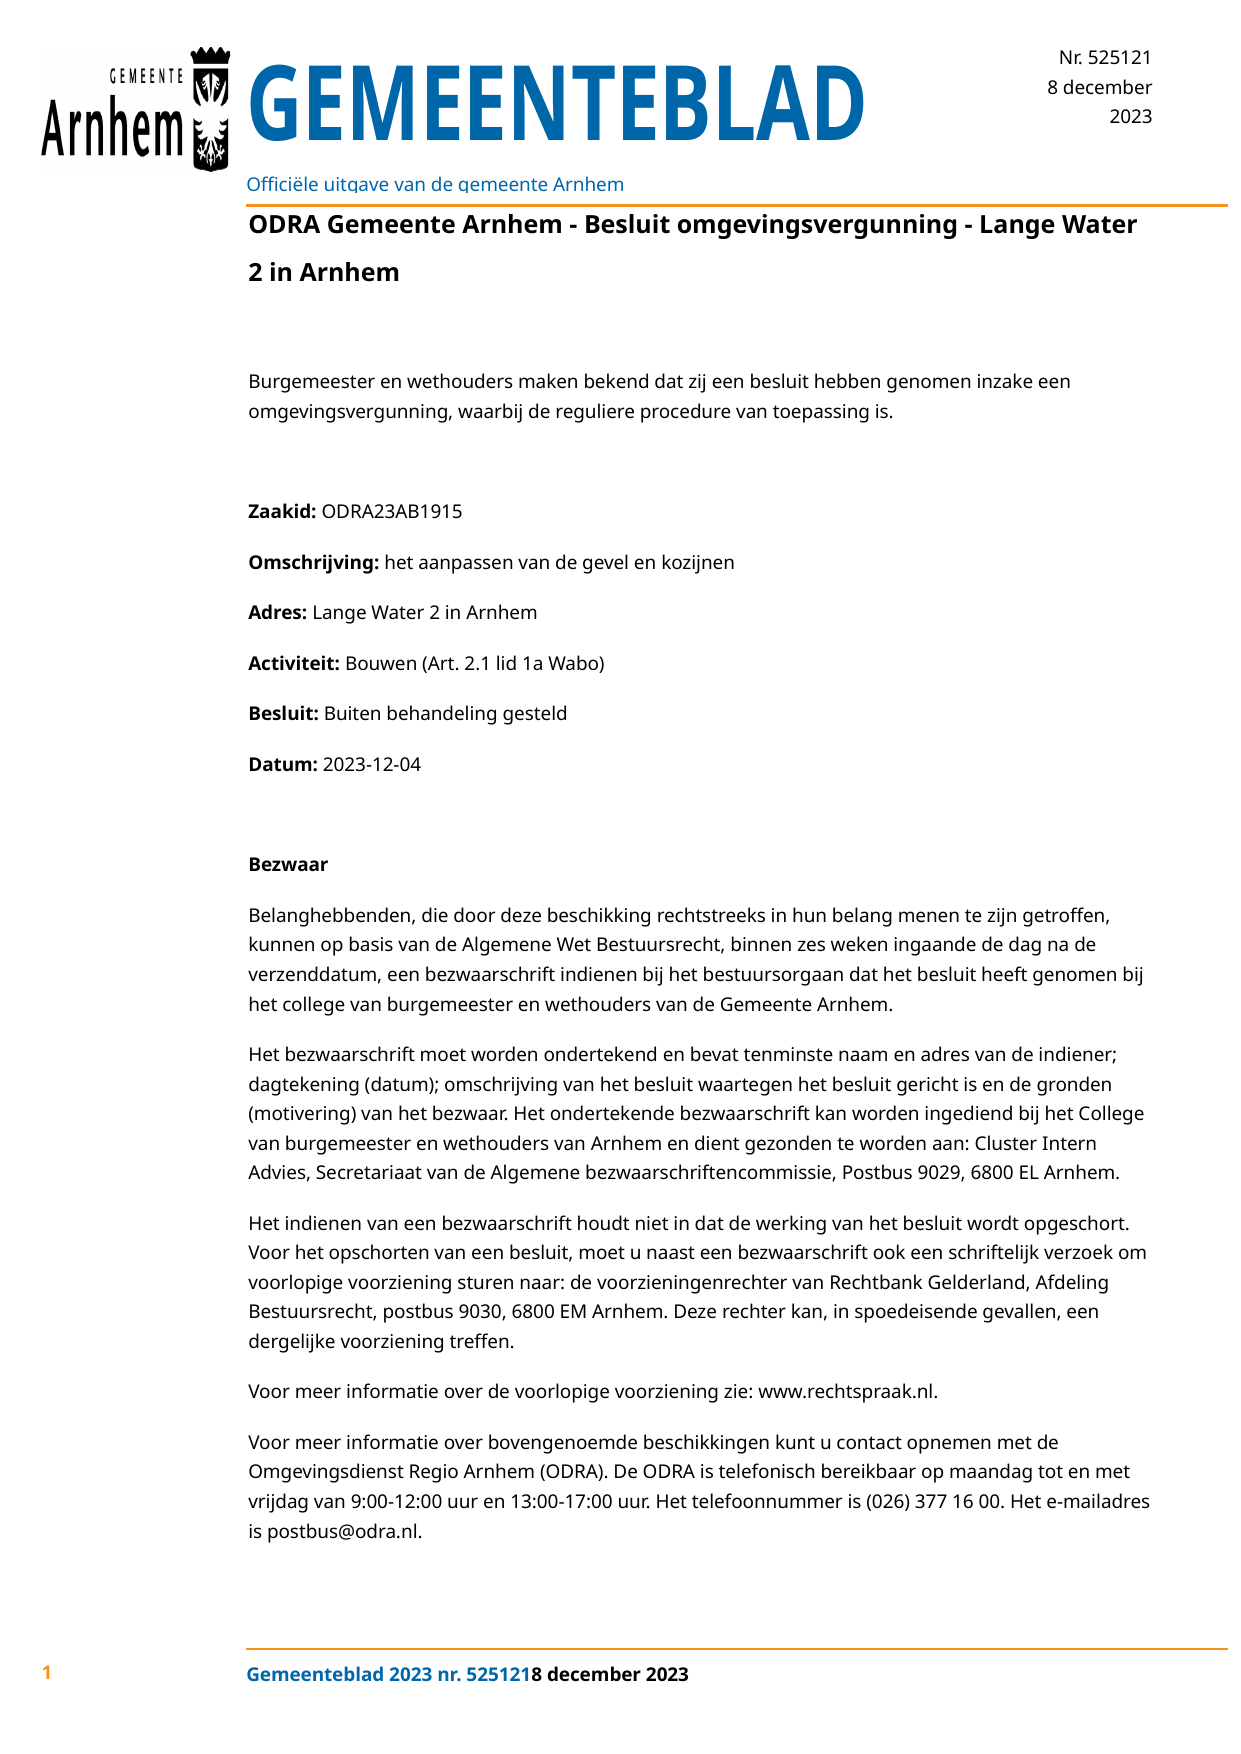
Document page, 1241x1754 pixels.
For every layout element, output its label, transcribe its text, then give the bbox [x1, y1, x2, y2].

text Zaakid: ODRA23AB1915 [248, 499, 1152, 524]
text Omschrijving: het aanpassen van de gevel en kozijnen [248, 549, 1152, 575]
text Besluit: Buiten behandeling gesteld [248, 700, 1152, 726]
text Voor meer informatie over bovengenoemde beschikkingen kunt u contact opnemen met de Omgevingsdienst Regio Arnhem (ODRA). De ODRA is telefonisch bereikbaar op maandag tot en met vrijdag van 9:00-12:00 uur en 13:00-17:00 uur. Het telefoonnummer is (026) 377 16 00. Het e-mailadres is postbus@odra.nl. [248, 1429, 1152, 1544]
text Het bezwaarschrift moet worden ondertekend en bevat tenminste naam en adres van de indiener; dagtekening (datum); omschrijving van het besluit waartegen het besluit gericht is en de gronden (motivering) van het bezwaar. Het ondertekende bezwaarschrift kan worden ingediend bij het College van burgemeester en wethouders van Arnhem en dient gezonden te worden aan: Cluster Intern Advies, Secretariaat van de Algemene bezwaarschriftencommissie, Postbus 9029, 6800 EL Arnhem. [248, 1041, 1152, 1185]
text Bezwaar [248, 852, 1152, 877]
text Het indienen van een bezwaarschrift houdt niet in dat de werking van het besluit wordt opgeschort. Voor het opschorten van een besluit, moet u naast een bezwaarschrift ook een schriftelijk verzoek om voorlopige voorziening sturen naar: de voorzieningenrechter van Rechtbank Gelderland, Afdeling Bestuursrecht, postbus 9030, 6800 EM Arnhem. Deze rechter kan, in spoedeisende gevallen, een dergelijke voorziening treffen. [248, 1210, 1152, 1354]
text Burgemeester en wethouders maken bekend dat zij een besluit hebben genomen inzake een omgevingsvergunning, waarbij de reguliere procedure van toepassing is. [248, 368, 1152, 424]
text Voor meer informatie over de voorlopige voorziening zie: www.rechtspraak.nl. [248, 1379, 1152, 1404]
text Activiteit: Bouwen (Art. 2.1 lid 1a Wabo) [248, 650, 1152, 676]
text Belanghebbenden, die door deze beschikking rechtstreeks in hun belang menen te zijn getroffen, kunnen op basis van de Algemene Wet Bestuursrecht, binnen zes weken ingaande de dag na de verzenddatum, een bezwaarschrift indienen bij het bestuursorgaan dat het besluit heeft genomen bij het college van burgemeester en wethouders van de Gemeente Arnhem. [248, 902, 1152, 1017]
picture [41, 47, 231, 172]
text ODRA Gemeente Arnhem - Besluit omgevingsvergunning - Lange Water 2 in Arnhem [248, 207, 1152, 288]
text Datum: 2023-12-04 [248, 751, 1152, 777]
text Adres: Lange Water 2 in Arnhem [248, 599, 1152, 625]
